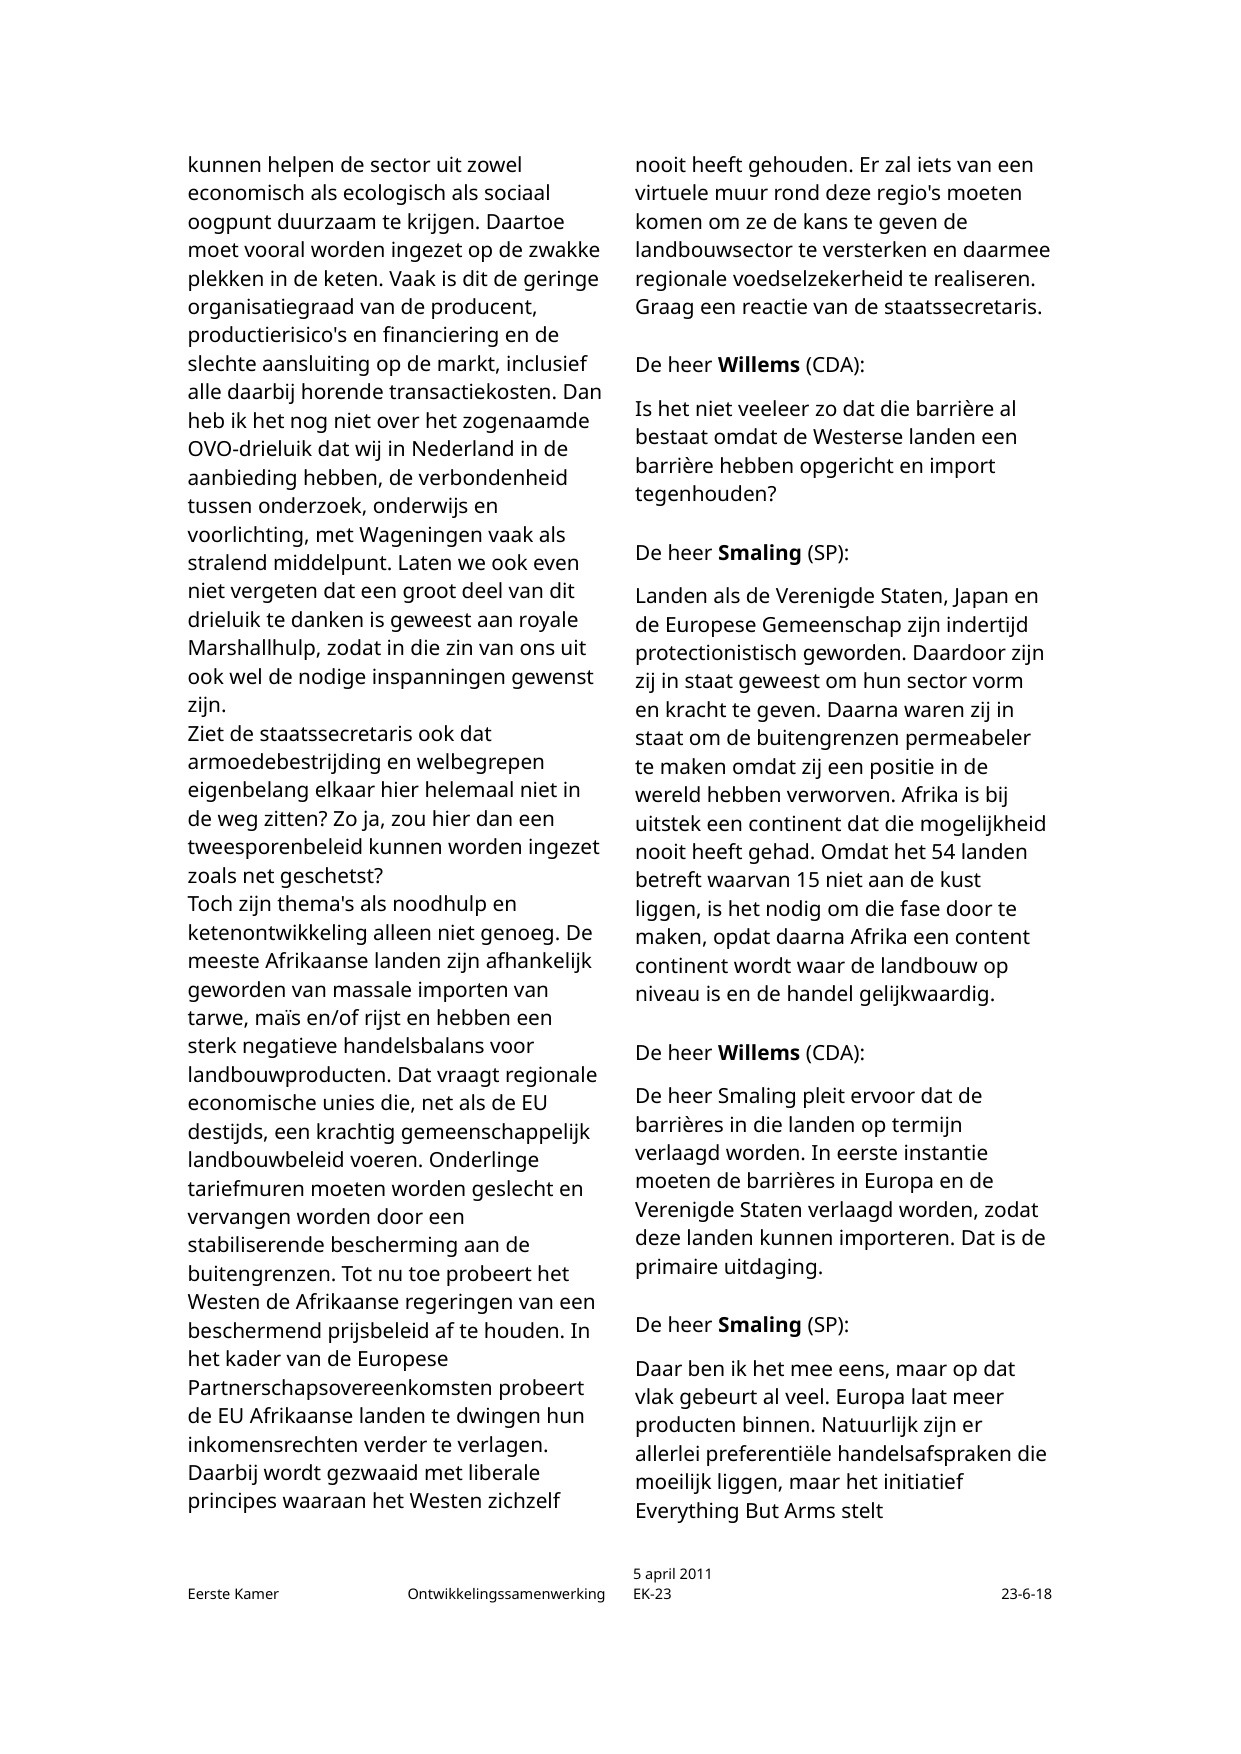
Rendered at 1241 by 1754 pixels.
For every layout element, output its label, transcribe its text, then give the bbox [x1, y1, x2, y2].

text De heer Smaling pleit ervoor dat de barrières in die landen op termijn verlaagd worden. In eerste instantie moeten de barrières in Europa en de Verenigde Staten verlaagd worden, zodat deze landen kunnen importeren. Dat is de primaire uitdaging. [635, 1081, 1053, 1280]
text Is het niet veeleer zo dat die barrière al bestaat omdat de Westerse landen een barrière hebben opgericht en import tegenhouden? [635, 394, 1053, 508]
text De heer Smaling (SP): [635, 1310, 1053, 1339]
text De heer Smaling (SP): [635, 538, 1053, 566]
text De heer Willems (CDA): [635, 1038, 1053, 1066]
text Daar ben ik het mee eens, maar op dat vlak gebeurt al veel. Europa laat meer producten binnen. Natuurlijk zijn er allerlei preferentiële handelsafspraken die moeilijk liggen, maar het initiatief Everything But Arms stelt [635, 1354, 1053, 1524]
text nooit heeft gehouden. Er zal iets van een virtuele muur rond deze regio's moeten komen om ze de kans te geven de landbouwsector te versterken en daarmee regionale voedselzekerheid te realiseren. Graag een reactie van de staatssecretaris. [635, 150, 1053, 321]
text De heer Willems (CDA): [635, 351, 1053, 379]
text Ziet de staatssecretaris ook dat armoedebestrijding en welbegrepen eigenbelang elkaar hier helemaal niet in de weg zitten? Zo ja, zou hier dan een tweesporenbeleid kunnen worden ingezet zoals net geschetst? [187, 719, 605, 889]
text Landen als de Verenigde Staten, Japan en de Europese Gemeenschap zijn indertijd protectionistisch geworden. Daardoor zijn zij in staat geweest om hun sector vorm en kracht te geven. Daarna waren zij in staat om de buitengrenzen permeabeler te maken omdat zij een positie in de wereld hebben verworven. Afrika is bij uitstek een continent dat die mogelijkheid nooit heeft gehad. Omdat het 54 landen betreft waarvan 15 niet aan de kust liggen, is het nodig om die fase door te maken, opdat daarna Afrika een content continent wordt waar de landbouw op niveau is en de handel gelijkwaardig. [635, 581, 1053, 1008]
text kunnen helpen de sector uit zowel economisch als ecologisch als sociaal oogpunt duurzaam te krijgen. Daartoe moet vooral worden ingezet op de zwakke plekken in de keten. Vaak is dit de geringe organisatiegraad van de producent, productierisico's en financiering en de slechte aansluiting op de markt, inclusief alle daarbij horende transactiekosten. Dan heb ik het nog niet over het zogenaamde OVO-drieluik dat wij in Nederland in de aanbieding hebben, de verbondenheid tussen onderzoek, onderwijs en voorlichting, met Wageningen vaak als stralend middelpunt. Laten we ook even niet vergeten dat een groot deel van dit drieluik te danken is geweest aan royale Marshallhulp, zodat in die zin van ons uit ook wel de nodige inspanningen gewenst zijn. [187, 150, 605, 719]
text Toch zijn thema's als noodhulp en ketenontwikkeling alleen niet genoeg. De meeste Afrikaanse landen zijn afhankelijk geworden van massale importen van tarwe, maïs en/of rijst en hebben een sterk negatieve handelsbalans voor landbouwproducten. Dat vraagt regionale economische unies die, net als de EU destijds, een krachtig gemeenschappelijk landbouwbeleid voeren. Onderlinge tariefmuren moeten worden geslecht en vervangen worden door een stabiliserende bescherming aan de buitengrenzen. Tot nu toe probeert het Westen de Afrikaanse regeringen van een beschermend prijsbeleid af te houden. In het kader van de Europese Partnerschapsovereenkomsten probeert de EU Afrikaanse landen te dwingen hun inkomensrechten verder te verlagen. Daarbij wordt gezwaaid met liberale principes waaraan het Westen zichzelf [187, 889, 605, 1515]
